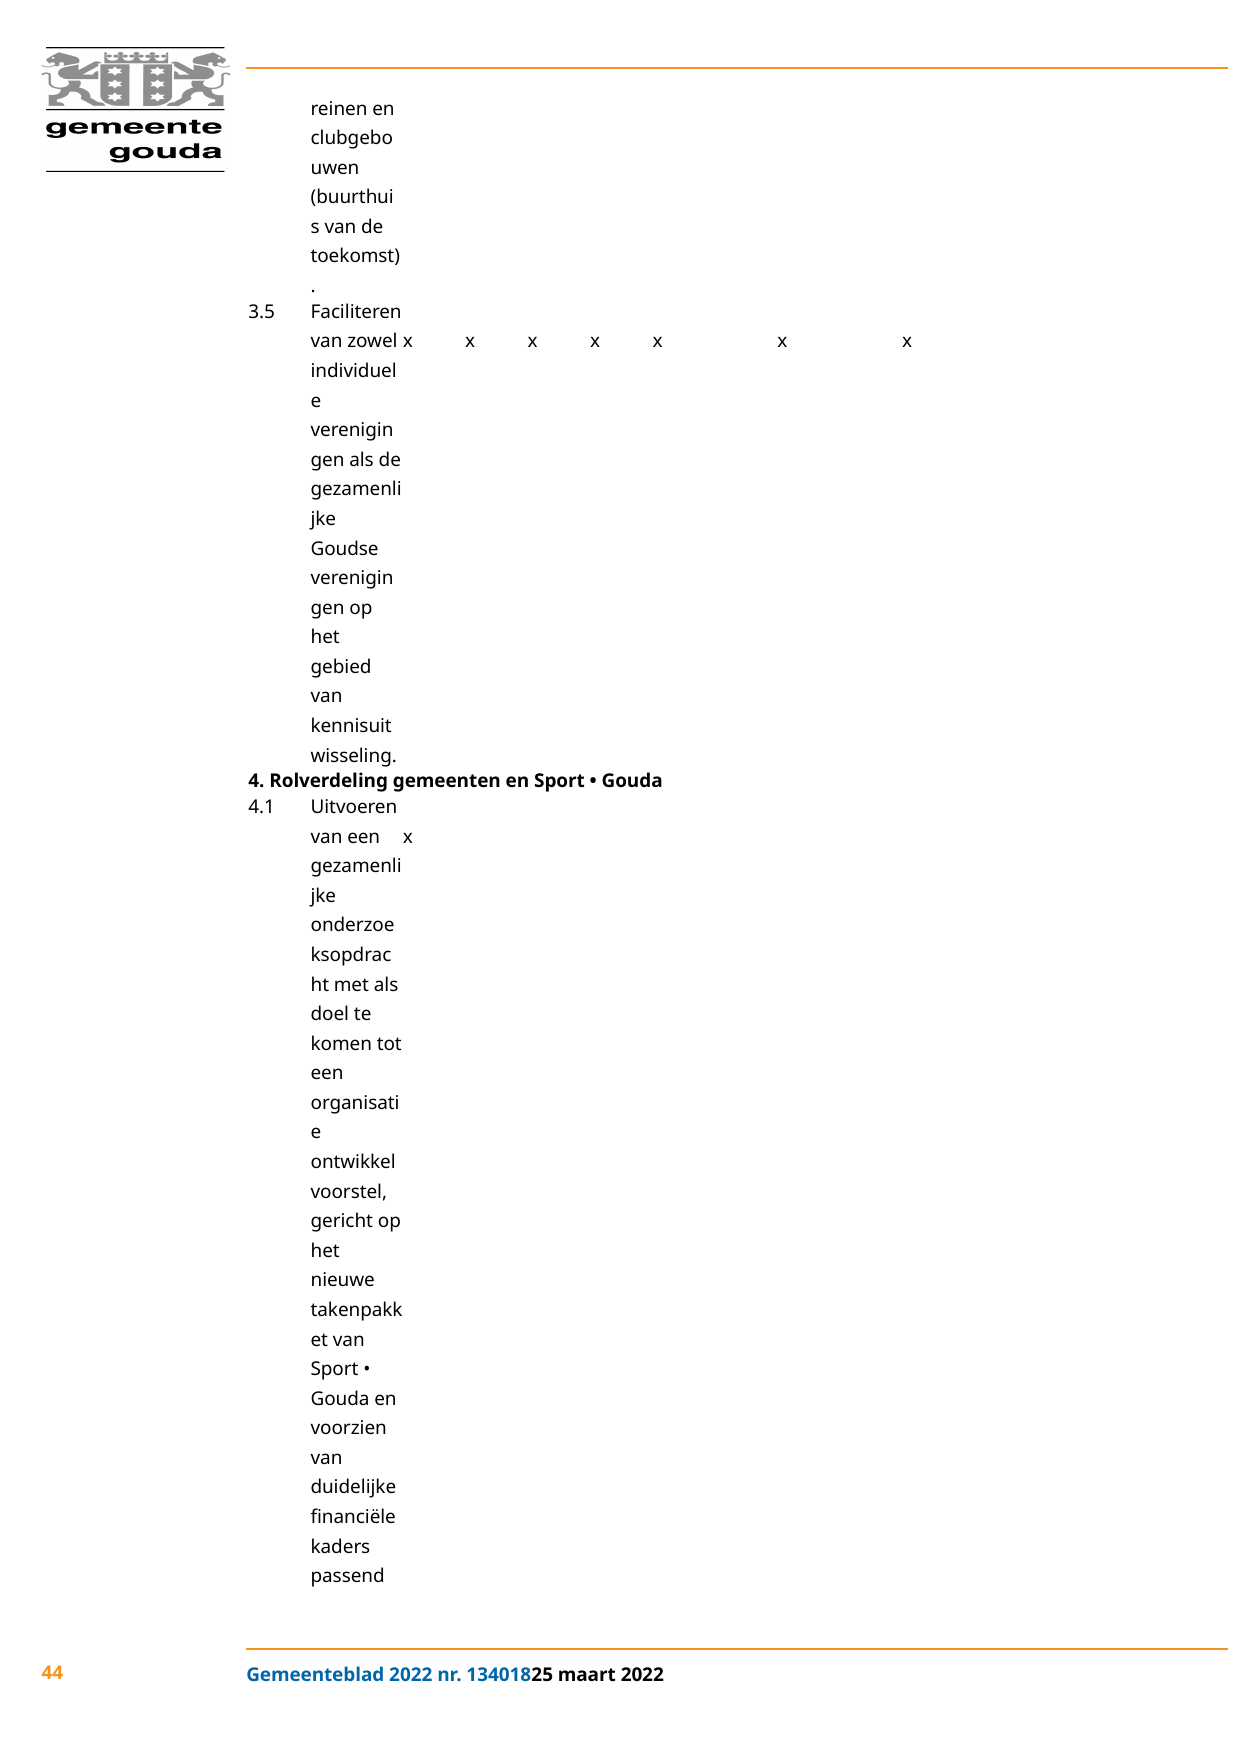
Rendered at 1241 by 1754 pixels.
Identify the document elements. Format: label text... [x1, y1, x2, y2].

table_cell [1027, 95, 1152, 298]
table_cell x [528, 298, 590, 767]
table_cell x [590, 298, 652, 767]
table_cell [465, 793, 527, 1588]
table_cell [248, 95, 310, 298]
table_cell [403, 95, 465, 298]
table_cell [652, 95, 715, 298]
table_cell [902, 95, 1027, 298]
table_cell [902, 793, 1027, 1588]
table_cell 3.5 [248, 298, 310, 767]
table_cell [528, 95, 590, 298]
table_cell [715, 95, 777, 298]
table_cell x [403, 793, 465, 1588]
table_cell [590, 95, 652, 298]
table_cell Uitvoeren van een gezamenlijke onderzoeksopdracht met als doel te komen tot een organisatie ontwikkelvoorstel, gericht op het nieuwe takenpakket van Sport • Gouda en voorzien van duidelijke financiële kaders passend [310, 793, 403, 1588]
table_cell [715, 298, 777, 767]
table_cell x [902, 298, 1027, 767]
table_cell 4. Rolverdeling gemeenten en Sport • Gouda [248, 768, 1152, 793]
table_cell [652, 793, 715, 1588]
table_cell [465, 95, 527, 298]
table_cell x [465, 298, 527, 767]
picture [41, 47, 231, 172]
table_cell [777, 95, 902, 298]
table_cell [777, 793, 902, 1588]
table_cell [590, 793, 652, 1588]
table_cell x [652, 298, 715, 767]
table_cell [528, 793, 590, 1588]
table_cell [715, 793, 777, 1588]
table_cell reinen en clubgebouwen (buurthuis van de toekomst). [310, 95, 403, 298]
table_cell [1027, 793, 1152, 1588]
table_cell 4.1 [248, 793, 310, 1588]
table_cell x [403, 298, 465, 767]
table_cell x [777, 298, 902, 767]
table_cell [1027, 298, 1152, 767]
table_cell Faciliteren van zowel individuele verenigingen als de gezamenlijke Goudse verenigingen op het gebied van kennisuitwisseling. [310, 298, 403, 767]
